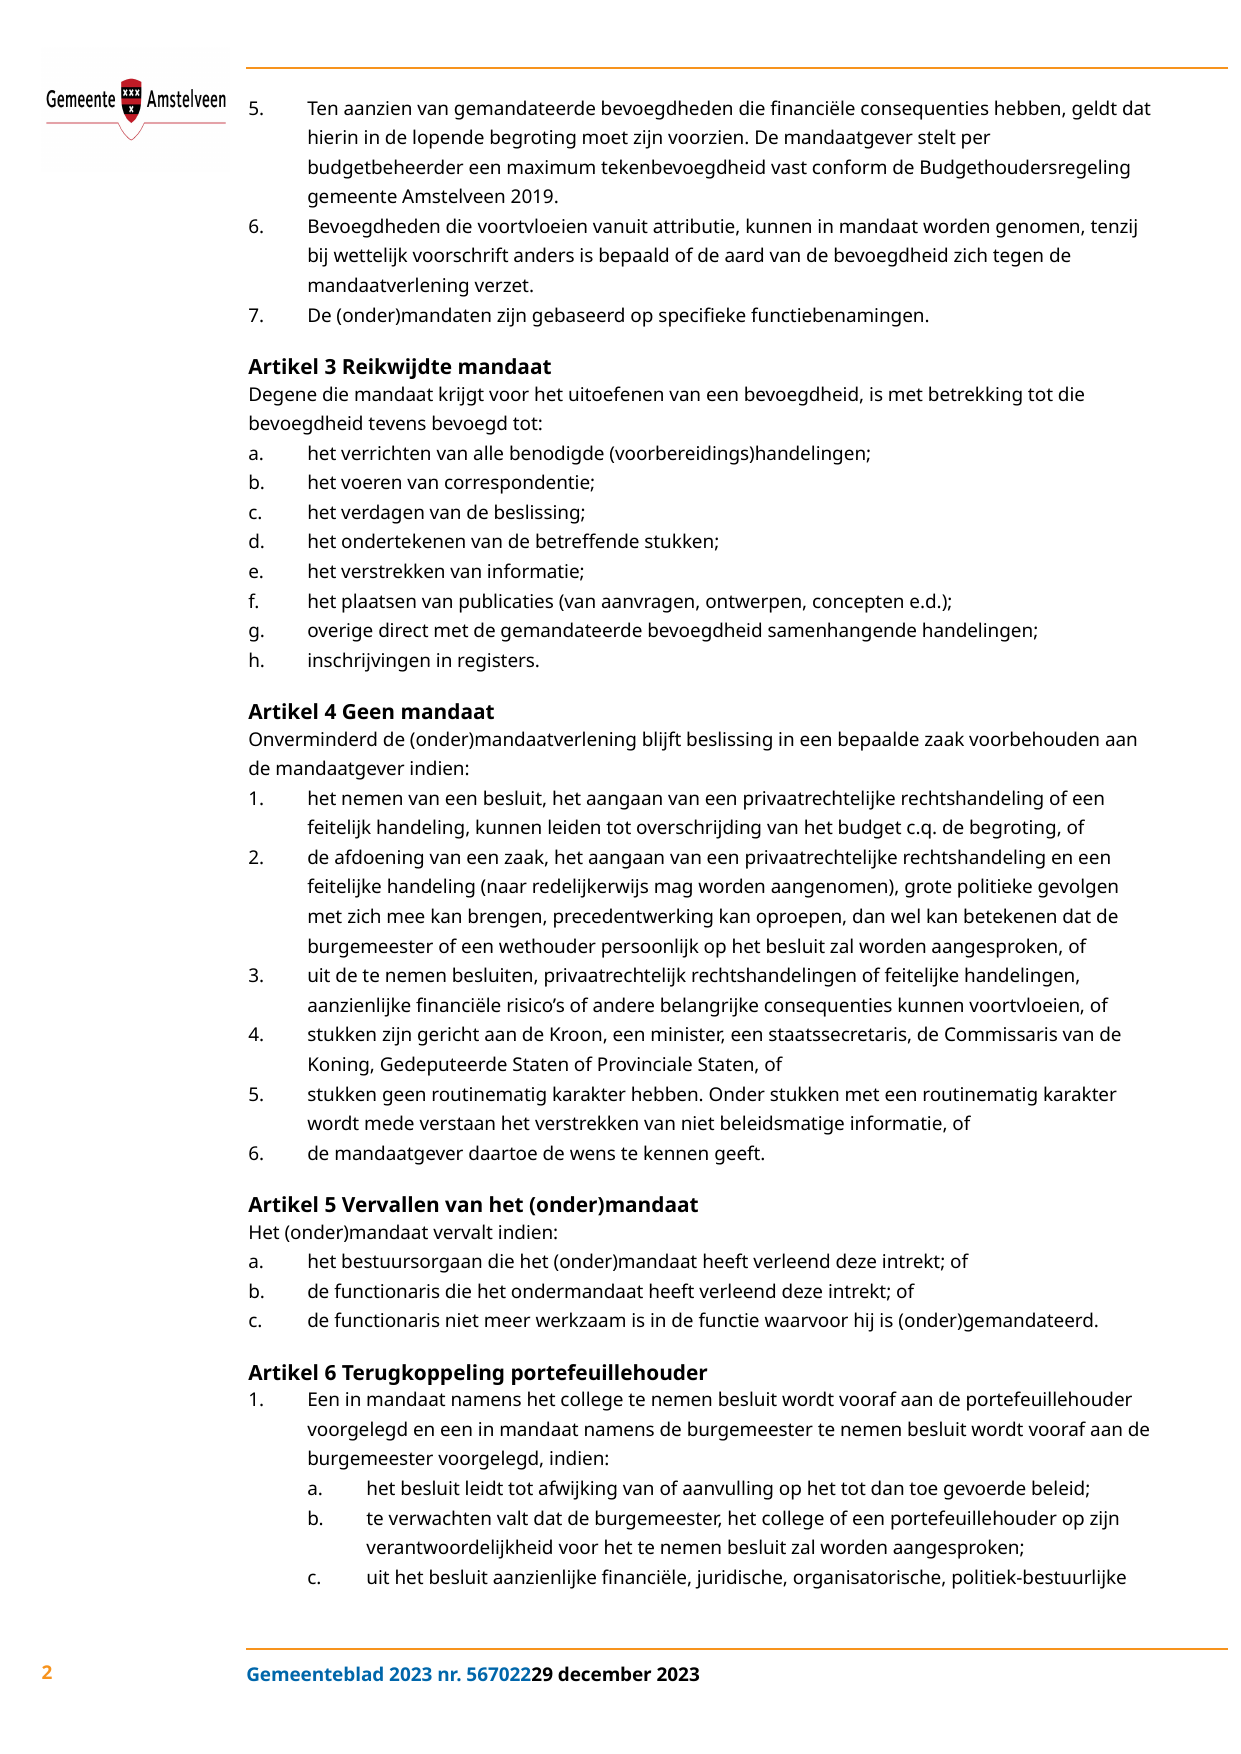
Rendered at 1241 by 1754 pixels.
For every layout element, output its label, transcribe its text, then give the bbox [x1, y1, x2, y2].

list stukken zijn gericht aan de Kroon, een minister, een staatssecretaris, de Commissaris van de Koning, Gedeputeerde Staten of Provinciale Staten, of [248, 1022, 1152, 1077]
list de functionaris die het ondermandaat heeft verleend deze intrekt; of [248, 1278, 1152, 1304]
list de functionaris niet meer werkzaam is in de functie waarvoor hij is (onder)gemandateerd. [248, 1308, 1152, 1333]
list de mandaatgever daartoe de wens te kennen geeft. [248, 1140, 1152, 1166]
list uit de te nemen besluiten, privaatrechtelijk rechtshandelingen of feitelijke handelingen, aanzienlijke financiële risico’s of andere belangrijke consequenties kunnen voortvloeien, of [248, 962, 1152, 1018]
list te verwachten valt dat de burgemeester, het college of een portefeuillehouder op zijn verantwoordelijkheid voor het te nemen besluit zal worden aangesproken; [307, 1505, 1152, 1560]
list stukken geen routinematig karakter hebben. Onder stukken met een routinematig karakter wordt mede verstaan het verstrekken van niet beleidsmatige informatie, of [248, 1081, 1152, 1136]
text bevoegdheid tevens bevoegd tot: [248, 410, 1152, 436]
list het verdagen van de beslissing; [248, 499, 1152, 525]
list het plaatsen van publicaties (van aanvragen, ontwerpen, concepten e.d.); [248, 588, 1152, 613]
text Het (onder)mandaat vervalt indien: [248, 1219, 1152, 1244]
list inschrijvingen in registers. [248, 647, 1152, 673]
list uit het besluit aanzienlijke financiële, juridische, organisatorische, politiek-bestuurlijke [307, 1564, 1152, 1590]
list de afdoening van een zaak, het aangaan van een privaatrechtelijke rechtshandeling en een feitelijke handeling (naar redelijkerwijs mag worden aangenomen), grote politieke gevolgen met zich mee kan brengen, precedentwerking kan oproepen, dan wel kan betekenen dat de burgemeester of een wethouder persoonlijk op het besluit zal worden aangesproken, of [248, 844, 1152, 959]
text Artikel 6 Terugkoppeling portefeuillehouder [248, 1358, 1152, 1386]
list het verstrekken van informatie; [248, 558, 1152, 584]
text Degene die mandaat krijgt voor het uitoefenen van een bevoegdheid, is met betrekking tot die [248, 381, 1152, 406]
list De (onder)mandaten zijn gebaseerd op specifieke functiebenamingen. [248, 302, 1152, 328]
list het verrichten van alle benodigde (voorbereidings)handelingen; [248, 440, 1152, 466]
text Artikel 5 Vervallen van het (onder)mandaat [248, 1190, 1152, 1219]
list het voeren van correspondentie; [248, 469, 1152, 495]
list overige direct met de gemandateerde bevoegdheid samenhangende handelingen; [248, 617, 1152, 643]
text Artikel 3 Reikwijdte mandaat [248, 352, 1152, 381]
text Artikel 4 Geen mandaat [248, 697, 1152, 726]
picture [41, 47, 231, 172]
list Een in mandaat namens het college te nemen besluit wordt vooraf aan de portefeuillehouder voorgelegd en een in mandaat namens de burgemeester te nemen besluit wordt vooraf aan de burgemeester voorgelegd, indien: [248, 1386, 1152, 1471]
text Onverminderd de (onder)mandaatverlening blijft beslissing in een bepaalde zaak voorbehouden aan de mandaatgever indien: [248, 726, 1152, 781]
list het bestuursorgaan die het (onder)mandaat heeft verleend deze intrekt; of [248, 1248, 1152, 1274]
list het besluit leidt tot afwijking van of aanvulling op het tot dan toe gevoerde beleid; [307, 1475, 1152, 1501]
list het nemen van een besluit, het aangaan van een privaatrechtelijke rechtshandeling of een feitelijk handeling, kunnen leiden tot overschrijding van het budget c.q. de begroting, of [248, 785, 1152, 840]
list Ten aanzien van gemandateerde bevoegdheden die financiële consequenties hebben, geldt dat hierin in de lopende begroting moet zijn voorzien. De mandaatgever stelt per budgetbeheerder een maximum tekenbevoegdheid vast conform de Budgethoudersregeling gemeente Amstelveen 2019. [248, 95, 1152, 209]
list het ondertekenen van de betreffende stukken; [248, 529, 1152, 554]
list Bevoegdheden die voortvloeien vanuit attributie, kunnen in mandaat worden genomen, tenzij bij wettelijk voorschrift anders is bepaald of de aard van de bevoegdheid zich tegen de mandaatverlening verzet. [248, 213, 1152, 298]
